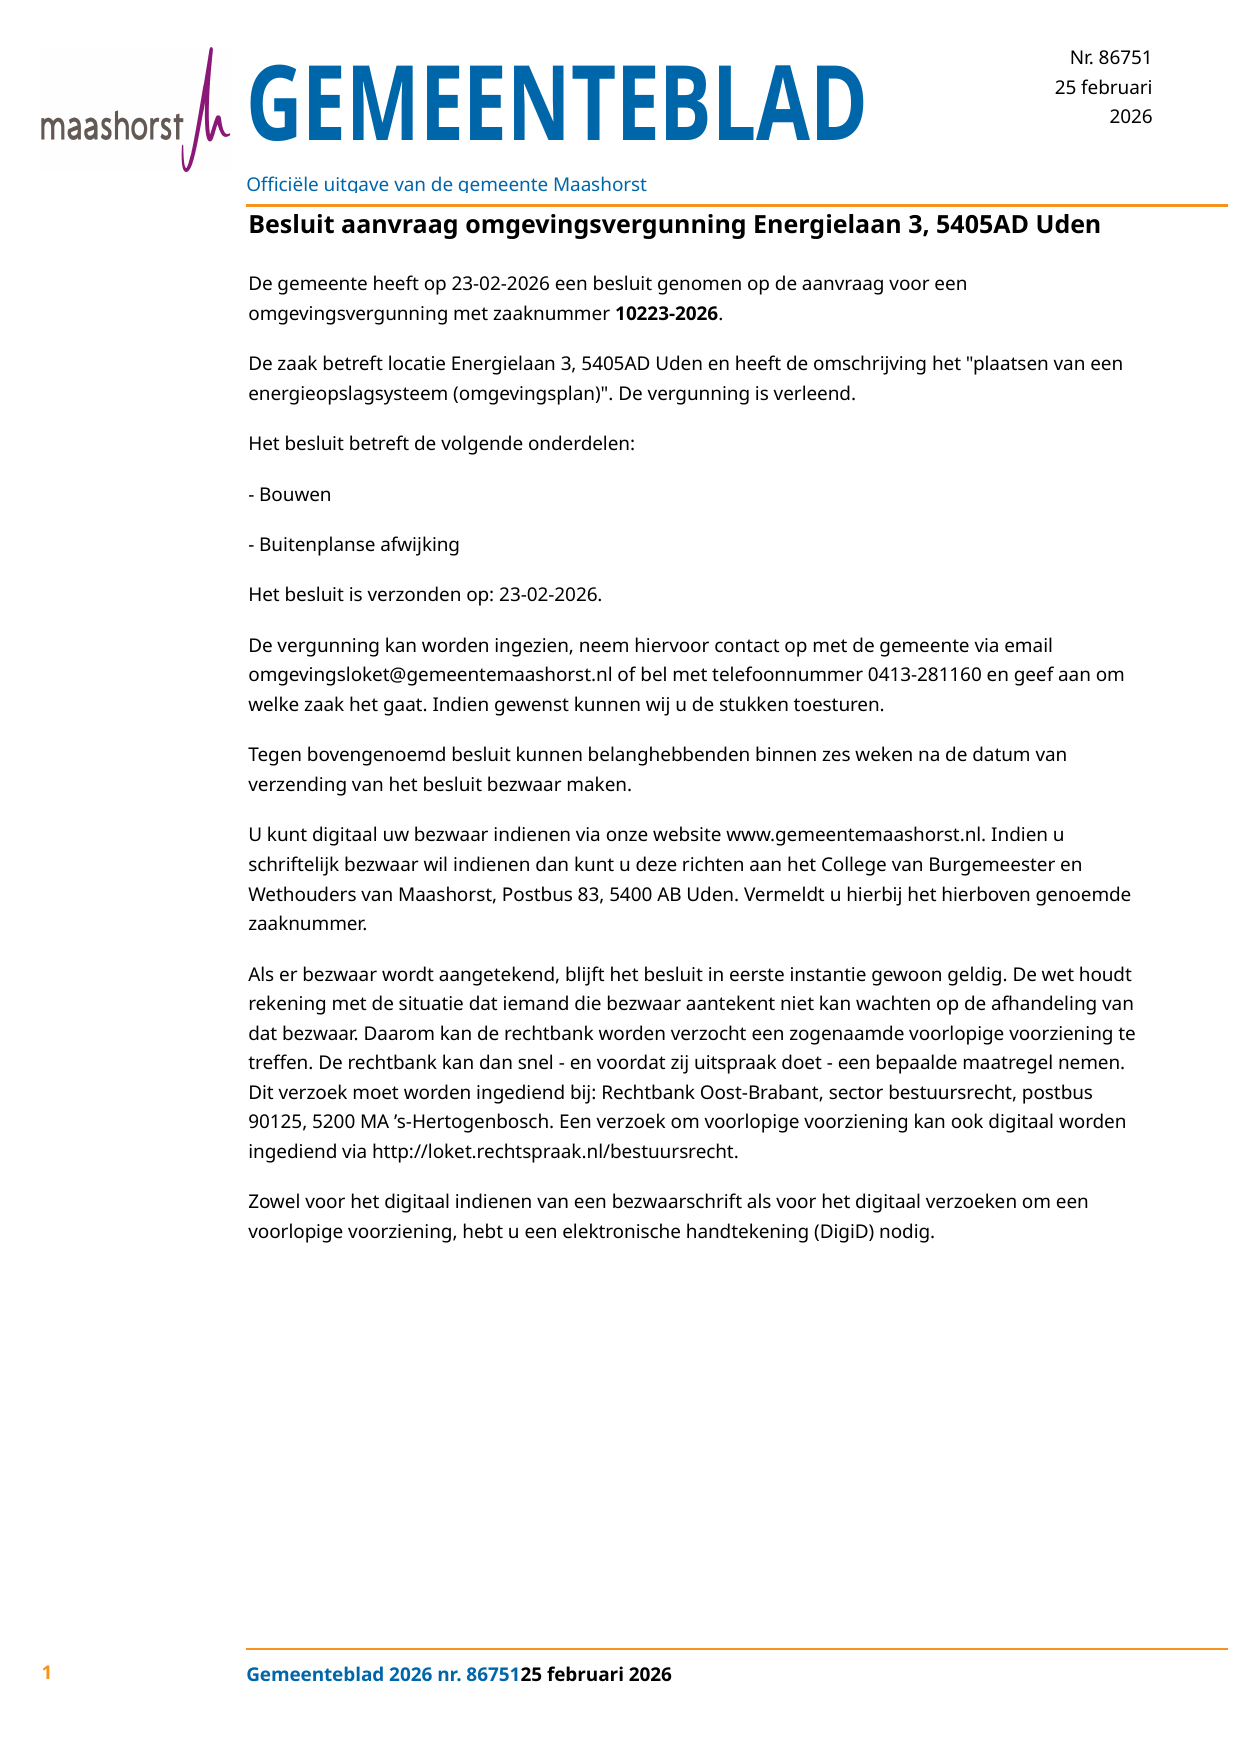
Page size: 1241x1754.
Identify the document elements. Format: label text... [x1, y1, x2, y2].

text Als er bezwaar wordt aangetekend, blijft het besluit in eerste instantie gewoon geldig. De wet houdt rekening met de situatie dat iemand die bezwaar aantekent niet kan wachten op de afhandeling van dat bezwaar. Daarom kan de rechtbank worden verzocht een zogenaamde voorlopige voorziening te treffen. De rechtbank kan dan snel - en voordat zij uitspraak doet - een bepaalde maatregel nemen. Dit verzoek moet worden ingediend bij: Rechtbank Oost-Brabant, sector bestuursrecht, postbus 90125, 5200 MA ’s-Hertogenbosch. Een verzoek om voorlopige voorziening kan ook digitaal worden ingediend via http://loket.rechtspraak.nl/bestuursrecht. [248, 961, 1152, 1164]
text De gemeente heeft op 23-02-2026 een besluit genomen op de aanvraag voor een omgevingsvergunning met zaaknummer 10223-2026. [248, 270, 1152, 326]
text - Bouwen [248, 481, 1152, 506]
picture [41, 47, 231, 172]
text Het besluit betreft de volgende onderdelen: [248, 430, 1152, 456]
text - Buitenplanse afwijking [248, 531, 1152, 557]
text Tegen bovengenoemd besluit kunnen belanghebbenden binnen zes weken na de datum van verzending van het besluit bezwaar maken. [248, 742, 1152, 797]
text De zaak betreft locatie Energielaan 3, 5405AD Uden en heeft de omschrijving het "plaatsen van een energieopslagsysteem (omgevingsplan)". De vergunning is verleend. [248, 350, 1152, 406]
text Besluit aanvraag omgevingsvergunning Energielaan 3, 5405AD Uden [248, 207, 1152, 241]
text Zowel voor het digitaal indienen van een bezwaarschrift als voor het digitaal verzoeken om een voorlopige voorziening, hebt u een elektronische handtekening (DigiD) nodig. [248, 1189, 1152, 1244]
text U kunt digitaal uw bezwaar indienen via onze website www.gemeentemaashorst.nl. Indien u schriftelijk bezwaar wil indienen dan kunt u deze richten aan het College van Burgemeester en Wethouders van Maashorst, Postbus 83, 5400 AB Uden. Vermeldt u hierbij het hierboven genoemde zaaknummer. [248, 822, 1152, 936]
text De vergunning kan worden ingezien, neem hiervoor contact op met de gemeente via email omgevingsloket@gemeentemaashorst.nl of bel met telefoonnummer 0413-281160 en geef aan om welke zaak het gaat. Indien gewenst kunnen wij u de stukken toesturen. [248, 632, 1152, 717]
text Het besluit is verzonden op: 23-02-2026. [248, 582, 1152, 607]
